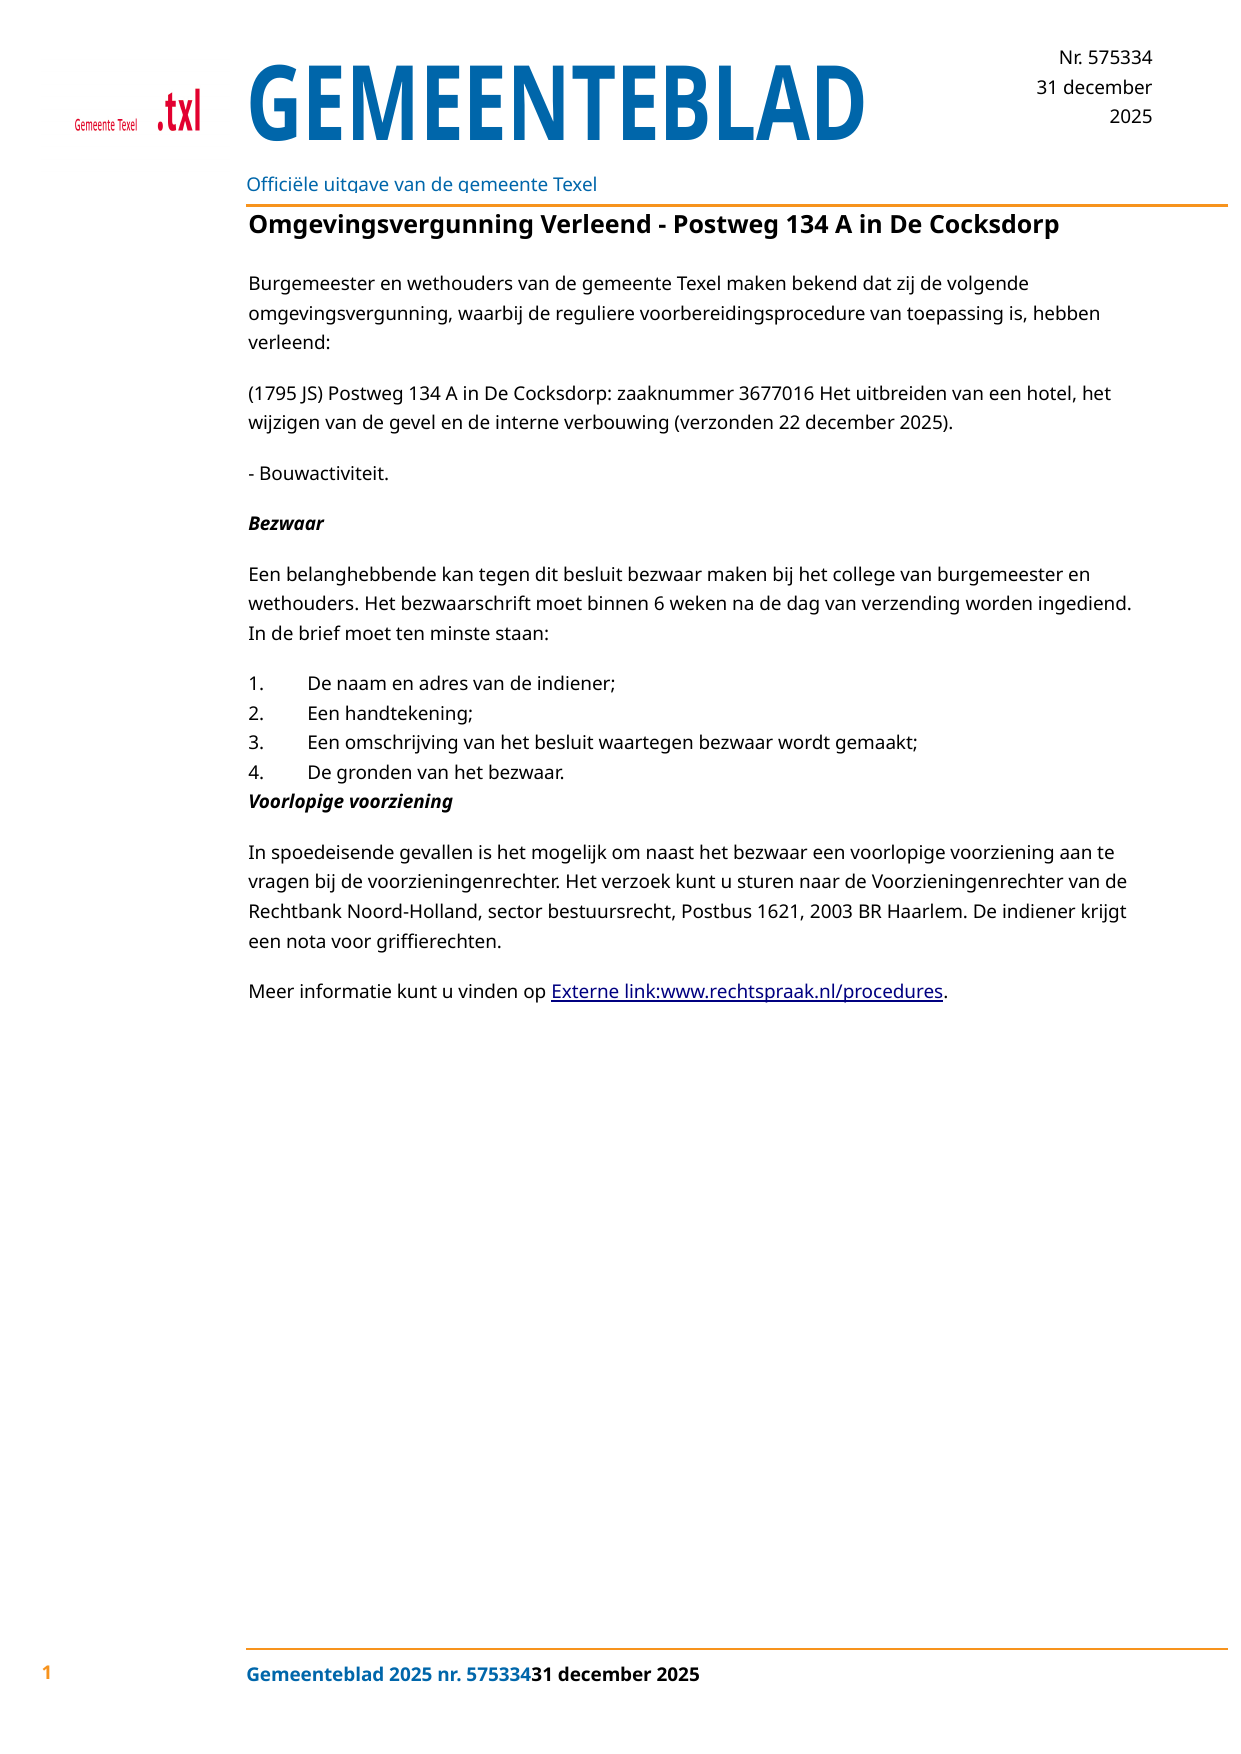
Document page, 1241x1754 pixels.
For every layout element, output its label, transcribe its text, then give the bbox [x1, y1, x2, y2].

list De naam en adres van de indiener; [248, 670, 1152, 696]
text (1795 JS) Postweg 134 A in De Cocksdorp: zaaknummer 3677016 Het uitbreiden van een hotel, het wijzigen van de gevel en de interne verbouwing (verzonden 22 december 2025). [248, 380, 1152, 435]
picture [41, 47, 231, 172]
text Voorlopige voorziening [248, 789, 1152, 814]
text Omgevingsvergunning Verleend - Postweg 134 A in De Cocksdorp [248, 207, 1152, 241]
text Meer informatie kunt u vinden op Externe link:www.rechtspraak.nl/procedures. [248, 978, 1152, 1004]
text Een belanghebbende kan tegen dit besluit bezwaar maken bij het college van burgemeester en wethouders. Het bezwaarschrift moet binnen 6 weken na de dag van verzending worden ingediend. In de brief moet ten minste staan: [248, 561, 1152, 646]
text - Bouwactiviteit. [248, 460, 1152, 486]
list Een omschrijving van het besluit waartegen bezwaar wordt gemaakt; [248, 729, 1152, 755]
text In spoedeisende gevallen is het mogelijk om naast het bezwaar een voorlopige voorziening aan te vragen bij de voorzieningenrechter. Het verzoek kunt u sturen naar de Voorzieningenrechter van de Rechtbank Noord-Holland, sector bestuursrecht, Postbus 1621, 2003 BR Haarlem. De indiener krijgt een nota voor griffierechten. [248, 839, 1152, 953]
list De gronden van het bezwaar. [248, 759, 1152, 785]
text Burgemeester en wethouders van de gemeente Texel maken bekend dat zij de volgende omgevingsvergunning, waarbij de reguliere voorbereidingsprocedure van toepassing is, hebben verleend: [248, 270, 1152, 355]
list Een handtekening; [248, 700, 1152, 726]
text Bezwaar [248, 510, 1152, 536]
